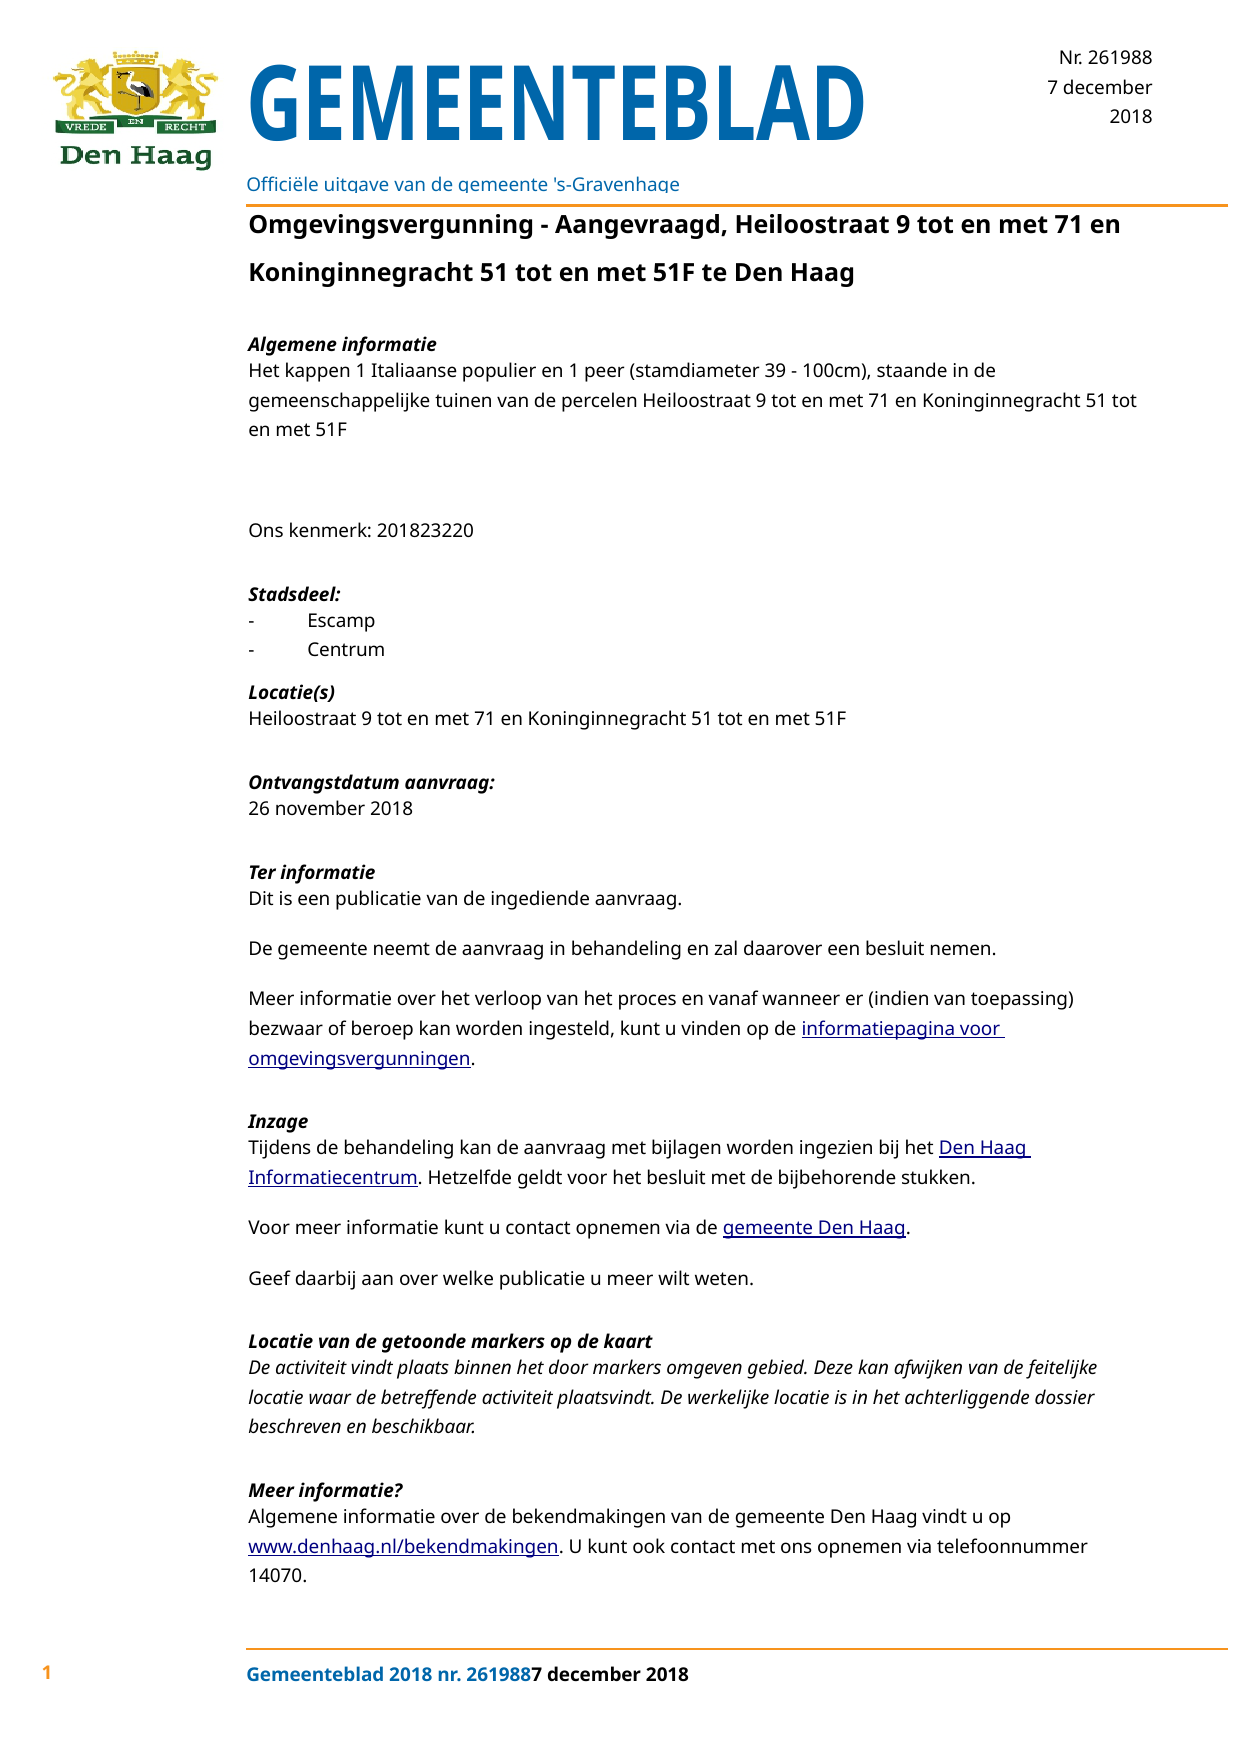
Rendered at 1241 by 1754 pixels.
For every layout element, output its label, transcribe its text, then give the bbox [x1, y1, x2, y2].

text Ons kenmerk: 201823220 [248, 517, 1152, 543]
text De activiteit vindt plaats binnen het door markers omgeven gebied. Deze kan afwijken van de feitelijke locatie waar de betreffende activiteit plaatsvindt. De werkelijke locatie is in het achterliggende dossier beschreven en beschikbaar. [248, 1354, 1152, 1439]
text Locatie van de getoonde markers op de kaart [248, 1329, 1152, 1354]
text Het kappen 1 Italiaanse populier en 1 peer (stamdiameter 39 - 100cm), staande in de gemeenschappelijke tuinen van de percelen Heiloostraat 9 tot en met 71 en Koninginnegracht 51 tot en met 51F [248, 357, 1152, 442]
text Locatie(s) [248, 679, 1152, 705]
list Escamp [248, 607, 1152, 633]
text Meer informatie? [248, 1478, 1152, 1503]
text De gemeente neemt de aanvraag in behandeling en zal daarover een besluit nemen. [248, 935, 1152, 961]
text Ter informatie [248, 859, 1152, 885]
list Centrum [248, 636, 1152, 662]
text Algemene informatie over de bekendmakingen van de gemeente Den Haag vindt u op www.denhaag.nl/bekendmakingen. U kunt ook contact met ons opnemen via telefoonnummer 14070. [248, 1503, 1152, 1588]
text Ontvangstdatum aanvraag: [248, 769, 1152, 795]
text Voor meer informatie kunt u contact opnemen via de gemeente Den Haag. [248, 1214, 1152, 1240]
picture [41, 47, 231, 172]
text Meer informatie over het verloop van het proces en vanaf wanneer er (indien van toepassing) bezwaar of beroep kan worden ingesteld, kunt u vinden op de informatiepagina voor omgevingsvergunningen. [248, 986, 1152, 1070]
text Tijdens de behandeling kan de aanvraag met bijlagen worden ingezien bij het Den Haag Informatiecentrum. Hetzelfde geldt voor het besluit met de bijbehorende stukken. [248, 1134, 1152, 1190]
text Dit is een publicatie van de ingediende aanvraag. [248, 885, 1152, 910]
text Geef daarbij aan over welke publicatie u meer wilt weten. [248, 1265, 1152, 1291]
text Heiloostraat 9 tot en met 71 en Koninginnegracht 51 tot en met 51F [248, 705, 1152, 731]
text Stadsdeel: [248, 581, 1152, 607]
text 26 november 2018 [248, 795, 1152, 821]
text Inzage [248, 1109, 1152, 1134]
text Algemene informatie [248, 331, 1152, 357]
text Omgevingsvergunning - Aangevraagd, Heiloostraat 9 tot en met 71 en Koninginnegracht 51 tot en met 51F te Den Haag [248, 207, 1152, 288]
